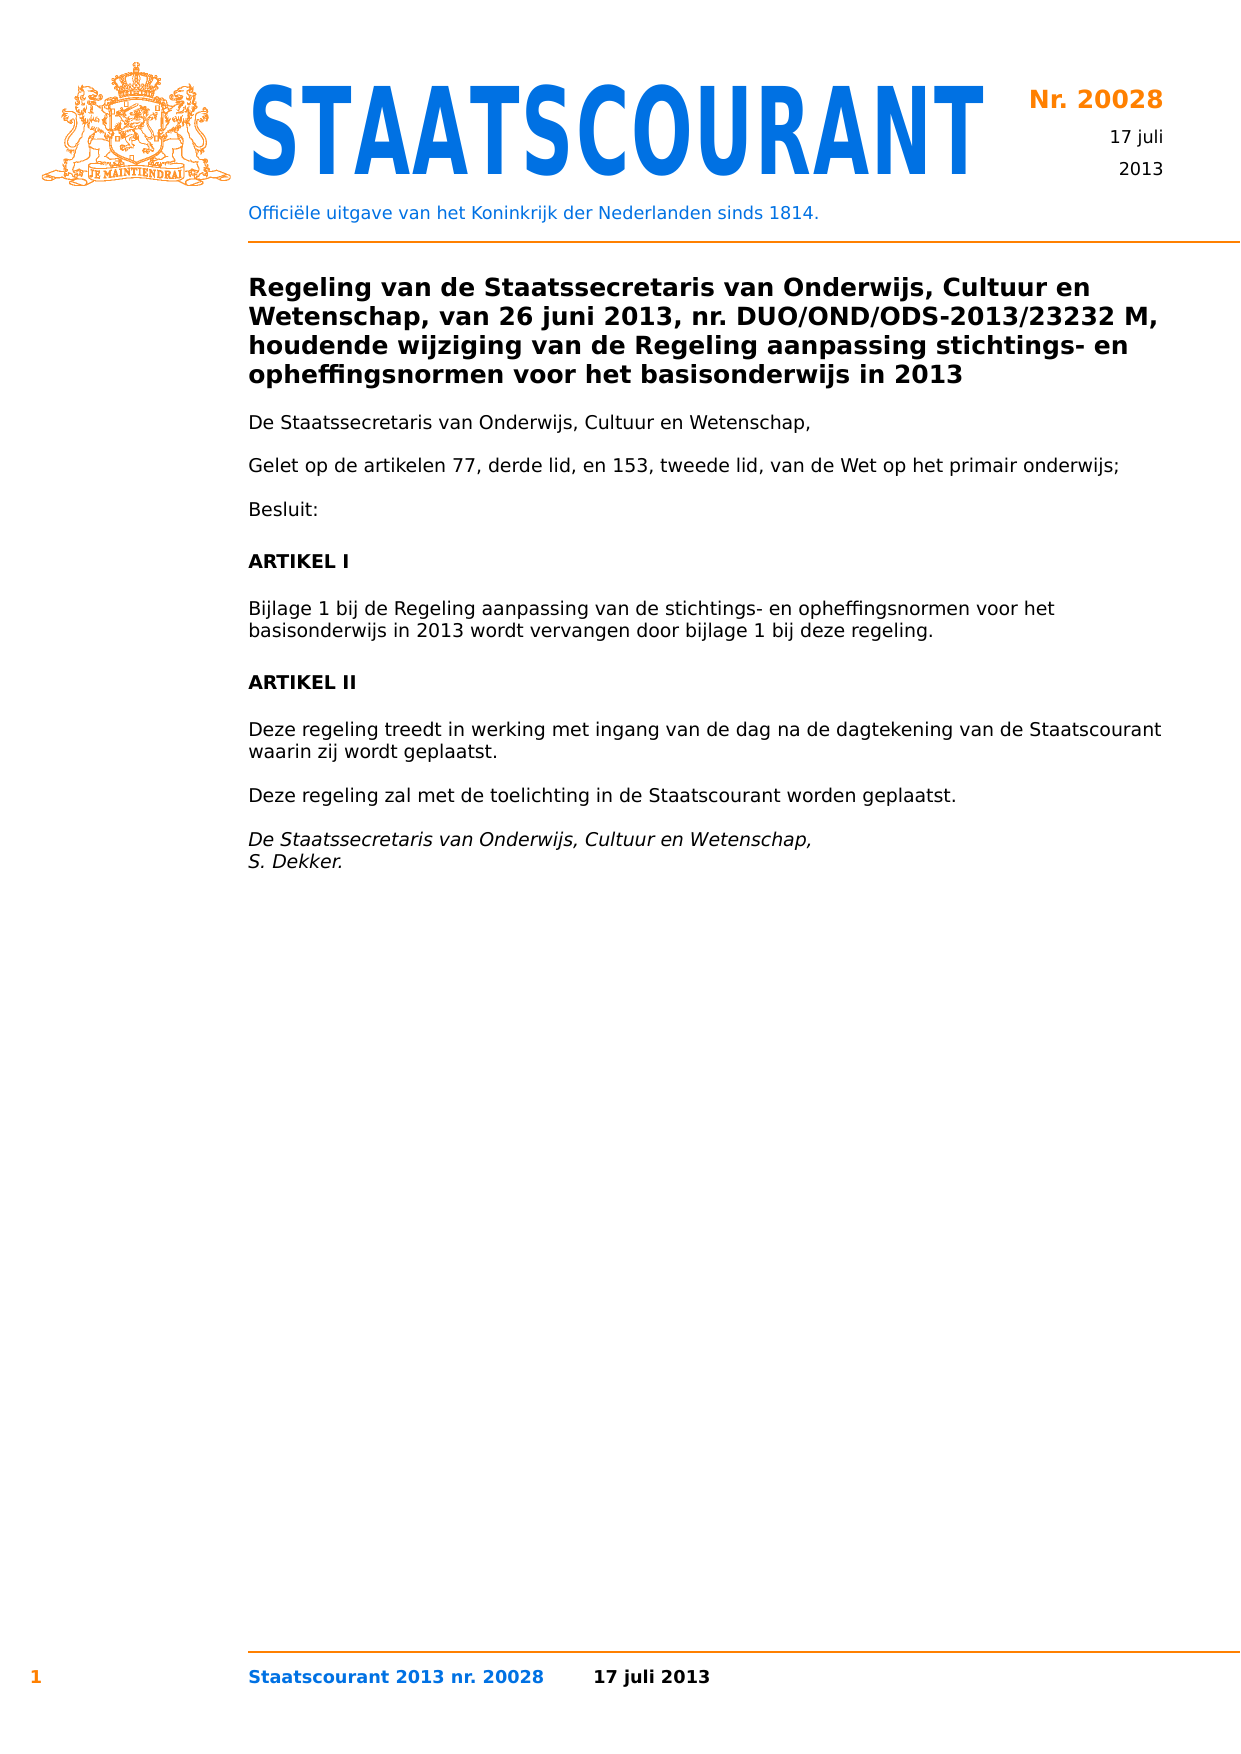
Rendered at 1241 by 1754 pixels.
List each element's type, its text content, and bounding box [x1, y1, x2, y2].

text Besluit: [248, 499, 1163, 521]
table_header STAATSCOURANT [248, 62, 998, 203]
text Bijlage 1 bij de Regeling aanpassing van de stichtings- en opheffingsnormen voor het basisonderwijs in 2013 wordt vervangen door bijlage 1 bij deze regeling. [248, 598, 1163, 642]
table_header [25, 62, 248, 241]
text De Staatssecretaris van Onderwijs, Cultuur en Wetenschap, S. Dekker. [248, 829, 1163, 873]
table_cell 17 juli [998, 121, 1240, 153]
table_header Nr. 20028 [998, 62, 1240, 121]
subtitle Regeling van de Staatssecretaris van Onderwijs, Cultuur en Wetenschap, van 26 juni 2013, nr. DUO/OND/ODS-2013/23232 M, houdende wijziging van de Regeling aanpassing stichtings- en opheffingsnormen voor het basisonderwijs in 2013 [248, 273, 1163, 390]
text Gelet op de artikelen 77, derde lid, en 153, tweede lid, van de Wet op het primair onderwijs; [248, 455, 1163, 477]
text Deze regeling zal met de toelichting in de Staatscourant worden geplaatst. [248, 785, 1163, 807]
text Deze regeling treedt in werking met ingang van de dag na de dagtekening van de Staatscourant waarin zij wordt geplaatst. [248, 719, 1163, 763]
subtitle ARTIKEL I [248, 551, 1163, 573]
text De Staatssecretaris van Onderwijs, Cultuur en Wetenschap, [248, 412, 1163, 433]
subtitle ARTIKEL II [248, 672, 1163, 694]
picture [41, 62, 231, 186]
table_cell Officiële uitgave van het Koninkrijk der Nederlanden sinds 1814. [248, 203, 1240, 241]
table_cell 2013 [998, 153, 1240, 203]
